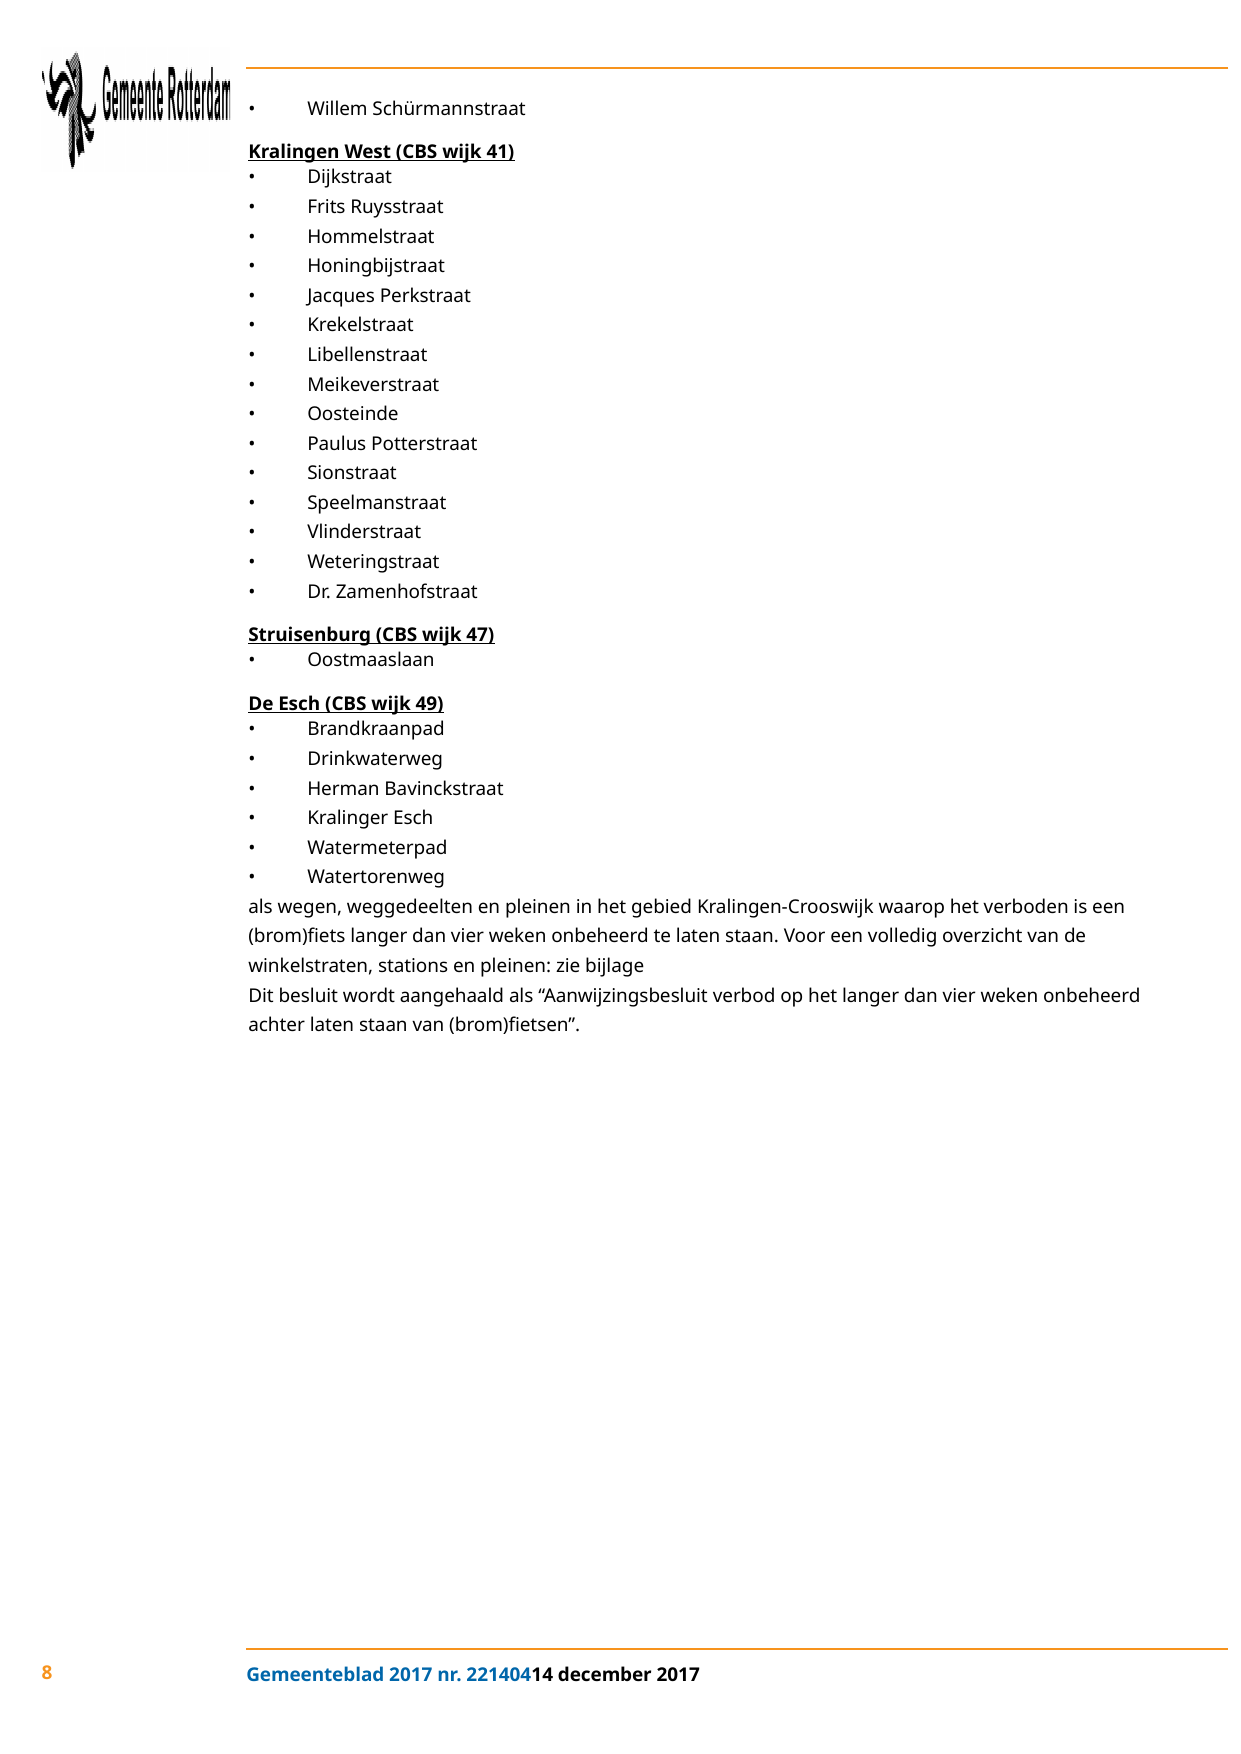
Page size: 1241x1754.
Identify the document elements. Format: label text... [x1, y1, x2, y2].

list Kralinger Esch [248, 804, 1152, 830]
list Dijkstraat [248, 164, 1152, 189]
list Watertorenweg [248, 863, 1152, 889]
text De Esch (CBS wijk 49) [248, 690, 1152, 716]
list Herman Bavinckstraat [248, 775, 1152, 800]
list Sionstraat [248, 459, 1152, 485]
list Drinkwaterweg [248, 745, 1152, 771]
list Weteringstraat [248, 548, 1152, 574]
list Jacques Perkstraat [248, 282, 1152, 308]
list Speelmanstraat [248, 489, 1152, 515]
list Vlinderstraat [248, 519, 1152, 544]
list Paulus Potterstraat [248, 430, 1152, 456]
text Struisenburg (CBS wijk 47) [248, 621, 1152, 647]
picture [41, 47, 231, 172]
list Frits Ruysstraat [248, 193, 1152, 219]
list Oostmaaslaan [248, 647, 1152, 672]
list Krekelstraat [248, 312, 1152, 337]
list Watermeterpad [248, 834, 1152, 859]
text Kralingen West (CBS wijk 41) [248, 138, 1152, 164]
list Dr. Zamenhofstraat [248, 578, 1152, 603]
list Libellenstraat [248, 341, 1152, 367]
list Meikeverstraat [248, 371, 1152, 396]
list Hommelstraat [248, 223, 1152, 248]
text Dit besluit wordt aangehaald als “Aanwijzingsbesluit verbod op het langer dan vier weken onbeheerd achter laten staan van (brom)fietsen”. [248, 982, 1152, 1037]
list Honingbijstraat [248, 252, 1152, 278]
text als wegen, weggedeelten en pleinen in het gebied Kralingen-Crooswijk waarop het verboden is een (brom)fiets langer dan vier weken onbeheerd te laten staan. Voor een volledig overzicht van de winkelstraten, stations en pleinen: zie bijlage [248, 893, 1152, 978]
list Willem Schürmannstraat [248, 95, 1152, 121]
list Oosteinde [248, 400, 1152, 426]
list Brandkraanpad [248, 716, 1152, 741]
